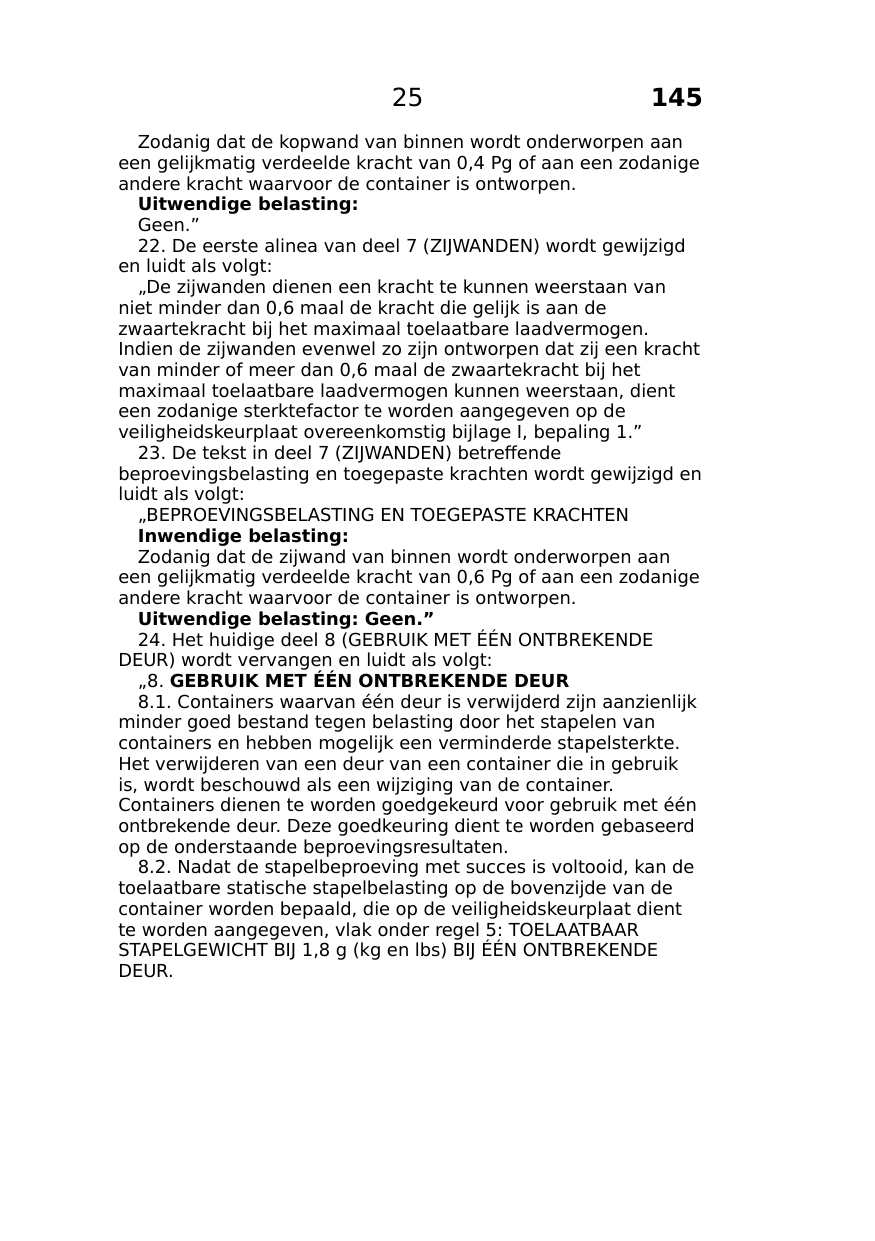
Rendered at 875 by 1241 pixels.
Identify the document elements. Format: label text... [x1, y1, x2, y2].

text Zodanig dat de zijwand van binnen wordt onderworpen aan een gelijkmatig verdeelde kracht van 0,6 Pg of aan een zodanige andere kracht waarvoor de container is ontworpen. [118, 546, 703, 609]
text Uitwendige belasting: [118, 194, 703, 215]
text Zodanig dat de kopwand van binnen wordt onderworpen aan een gelijkmatig verdeelde kracht van 0,4 Pg of aan een zodanige andere kracht waarvoor de container is ontworpen. [118, 132, 703, 194]
text Inwendige belasting: [118, 526, 703, 546]
text „De zijwanden dienen een kracht te kunnen weerstaan van niet minder dan 0,6 maal de kracht die gelijk is aan de zwaartekracht bij het maximaal toelaatbare laadvermogen. Indien de zijwanden evenwel zo zijn ontworpen dat zij een kracht van minder of meer dan 0,6 maal de zwaartekracht bij het maximaal toelaatbare laadvermogen kunnen weerstaan, dient een zodanige sterktefactor te worden aangegeven op de veiligheidskeurplaat overeenkomstig bijlage I, bepaling 1.” [118, 277, 703, 443]
text 22. De eerste alinea van deel 7 (ZIJWANDEN) wordt gewijzigd en luidt als volgt: [118, 236, 703, 277]
text 8.2. Nadat de stapelbeproeving met succes is voltooid, kan de toelaatbare statische stapelbelasting op de bovenzijde van de container worden bepaald, die op de veiligheidskeurplaat dient te worden aangegeven, vlak onder regel 5: TOELAATBAAR STAPELGEWICHT BIJ 1,8 g (kg en lbs) BIJ ÉÉN ONTBREKENDE DEUR. [118, 857, 703, 982]
text Uitwendige belasting: Geen.” [118, 609, 703, 629]
text 8.1. Containers waarvan één deur is verwijderd zijn aanzienlijk minder goed bestand tegen belasting door het stapelen van containers en hebben mogelijk een verminderde stapelsterkte. Het verwijderen van een deur van een container die in gebruik is, wordt beschouwd als een wijziging van de container. Containers dienen te worden goedgekeurd voor gebruik met één ontbrekende deur. Deze goedkeuring dient te worden gebaseerd op de onderstaande beproevingsresultaten. [118, 692, 703, 857]
text 23. De tekst in deel 7 (ZIJWANDEN) betreffende beproevingsbelasting en toegepaste krachten wordt gewijzigd en luidt als volgt: [118, 443, 703, 505]
text „BEPROEVINGSBELASTING EN TOEGEPASTE KRACHTEN [118, 505, 703, 526]
text Geen.” [118, 215, 703, 236]
text 24. Het huidige deel 8 (GEBRUIK MET ÉÉN ONTBREKENDE DEUR) wordt vervangen en luidt als volgt: [118, 629, 703, 671]
text „8. GEBRUIK MET ÉÉN ONTBREKENDE DEUR [118, 671, 703, 692]
